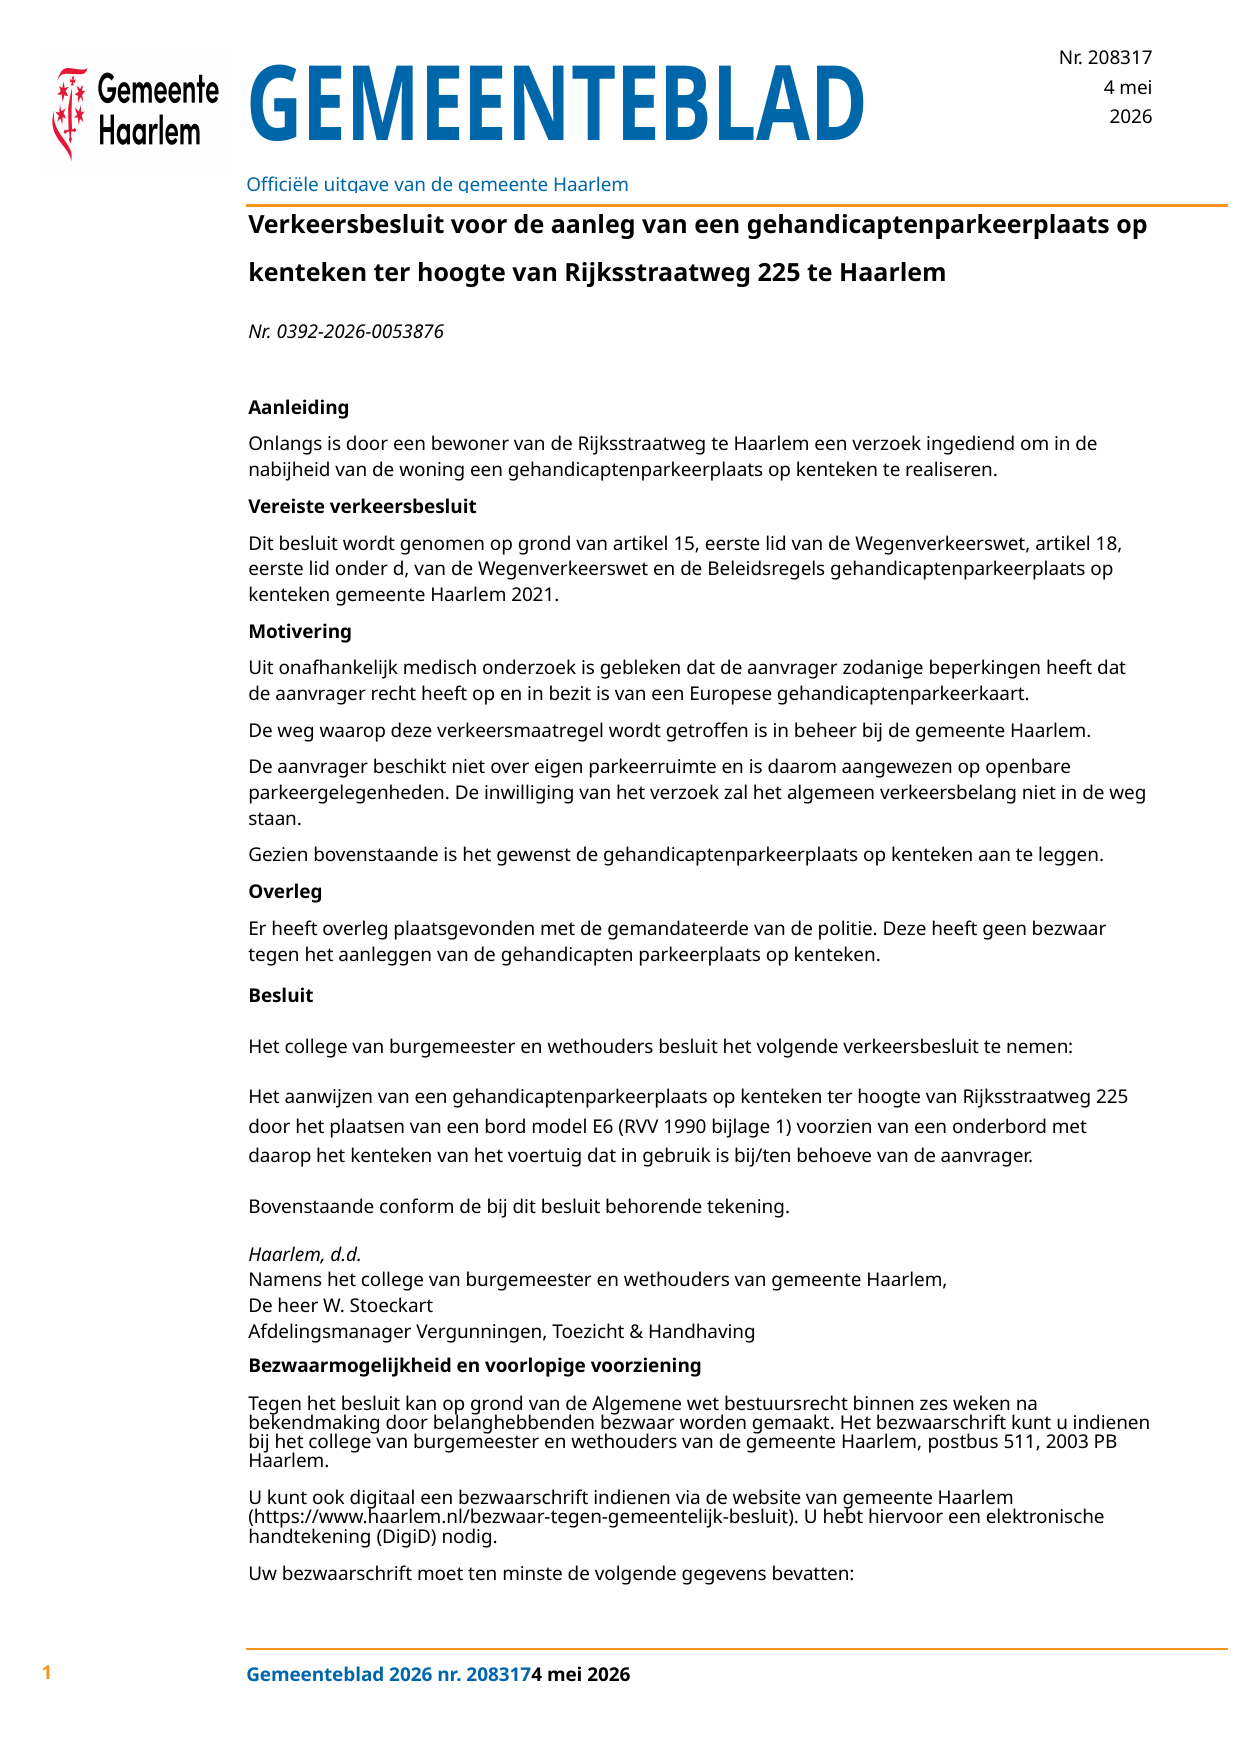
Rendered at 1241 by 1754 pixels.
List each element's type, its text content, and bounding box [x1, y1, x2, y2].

text Vereiste verkeersbesluit [248, 493, 1152, 519]
text Gezien bovenstaande is het gewenst de gehandicaptenparkeerplaats op kenteken aan te leggen. [248, 842, 1152, 867]
text Er heeft overleg plaatsgevonden met de gemandateerde van de politie. Deze heeft geen bezwaar tegen het aanleggen van de gehandicapten parkeerplaats op kenteken. [248, 915, 1152, 966]
text De heer W. Stoeckart [248, 1292, 1152, 1318]
text Besluit [248, 983, 1152, 1008]
text Aanleiding [248, 394, 1152, 420]
text Het aanwijzen van een gehandicaptenparkeerplaats op kenteken ter hoogte van Rijksstraatweg 225 door het plaatsen van een bord model E6 (RVV 1990 bijlage 1) voorzien van een onderbord met daarop het kenteken van het voertuig dat in gebruik is bij/ten behoeve van de aanvrager. [248, 1083, 1152, 1168]
text Motivering [248, 618, 1152, 643]
text Haarlem, d.d. [248, 1241, 1152, 1267]
text Uw bezwaarschrift moet ten minste de volgende gegevens bevatten: [248, 1565, 1152, 1584]
text U kunt ook digitaal een bezwaarschrift indienen via de website van gemeente Haarlem (https://www.haarlem.nl/bezwaar-tegen-gemeentelijk-besluit). U hebt hiervoor een elektronische handtekening (DigiD) nodig. [248, 1489, 1152, 1547]
picture [41, 47, 231, 172]
text Uit onafhankelijk medisch onderzoek is gebleken dat de aanvrager zodanige beperkingen heeft dat de aanvrager recht heeft op en in bezit is van een Europese gehandicaptenparkeerkaart. [248, 654, 1152, 706]
text Onlangs is door een bewoner van de Rijksstraatweg te Haarlem een verzoek ingediend om in de nabijheid van de woning een gehandicaptenparkeerplaats op kenteken te realiseren. [248, 431, 1152, 482]
text Overleg [248, 878, 1152, 904]
text Bezwaarmogelijkheid en voorlopige voorziening [248, 1357, 1152, 1377]
text Het college van burgemeester en wethouders besluit het volgende verkeersbesluit te nemen: [248, 1033, 1152, 1059]
text De weg waarop deze verkeersmaatregel wordt getroffen is in beheer bij de gemeente Haarlem. [248, 717, 1152, 743]
text Bovenstaande conform de bij dit besluit behorende tekening. [248, 1193, 1152, 1219]
text Dit besluit wordt genomen op grond van artikel 15, eerste lid van de Wegenverkeerswet, artikel 18, eerste lid onder d, van de Wegenverkeerswet en de Beleidsregels gehandicaptenparkeerplaats op kenteken gemeente Haarlem 2021. [248, 530, 1152, 607]
text Verkeersbesluit voor de aanleg van een gehandicaptenparkeerplaats op kenteken ter hoogte van Rijksstraatweg 225 te Haarlem [248, 207, 1152, 288]
text Namens het college van burgemeester en wethouders van gemeente Haarlem, [248, 1267, 1152, 1292]
text Afdelingsmanager Vergunningen, Toezicht & Handhaving [248, 1318, 1152, 1344]
text Tegen het besluit kan op grond van de Algemene wet bestuursrecht binnen zes weken na bekendmaking door belanghebbenden bezwaar worden gemaakt. Het bezwaarschrift kunt u indienen bij het college van burgemeester en wethouders van de gemeente Haarlem, postbus 511, 2003 PB Haarlem. [248, 1394, 1152, 1472]
text De aanvrager beschikt niet over eigen parkeerruimte en is daarom aangewezen op openbare parkeergelegenheden. De inwilliging van het verzoek zal het algemeen verkeersbelang niet in de weg staan. [248, 753, 1152, 831]
text Nr. 0392-2026-0053876 [248, 318, 1152, 344]
